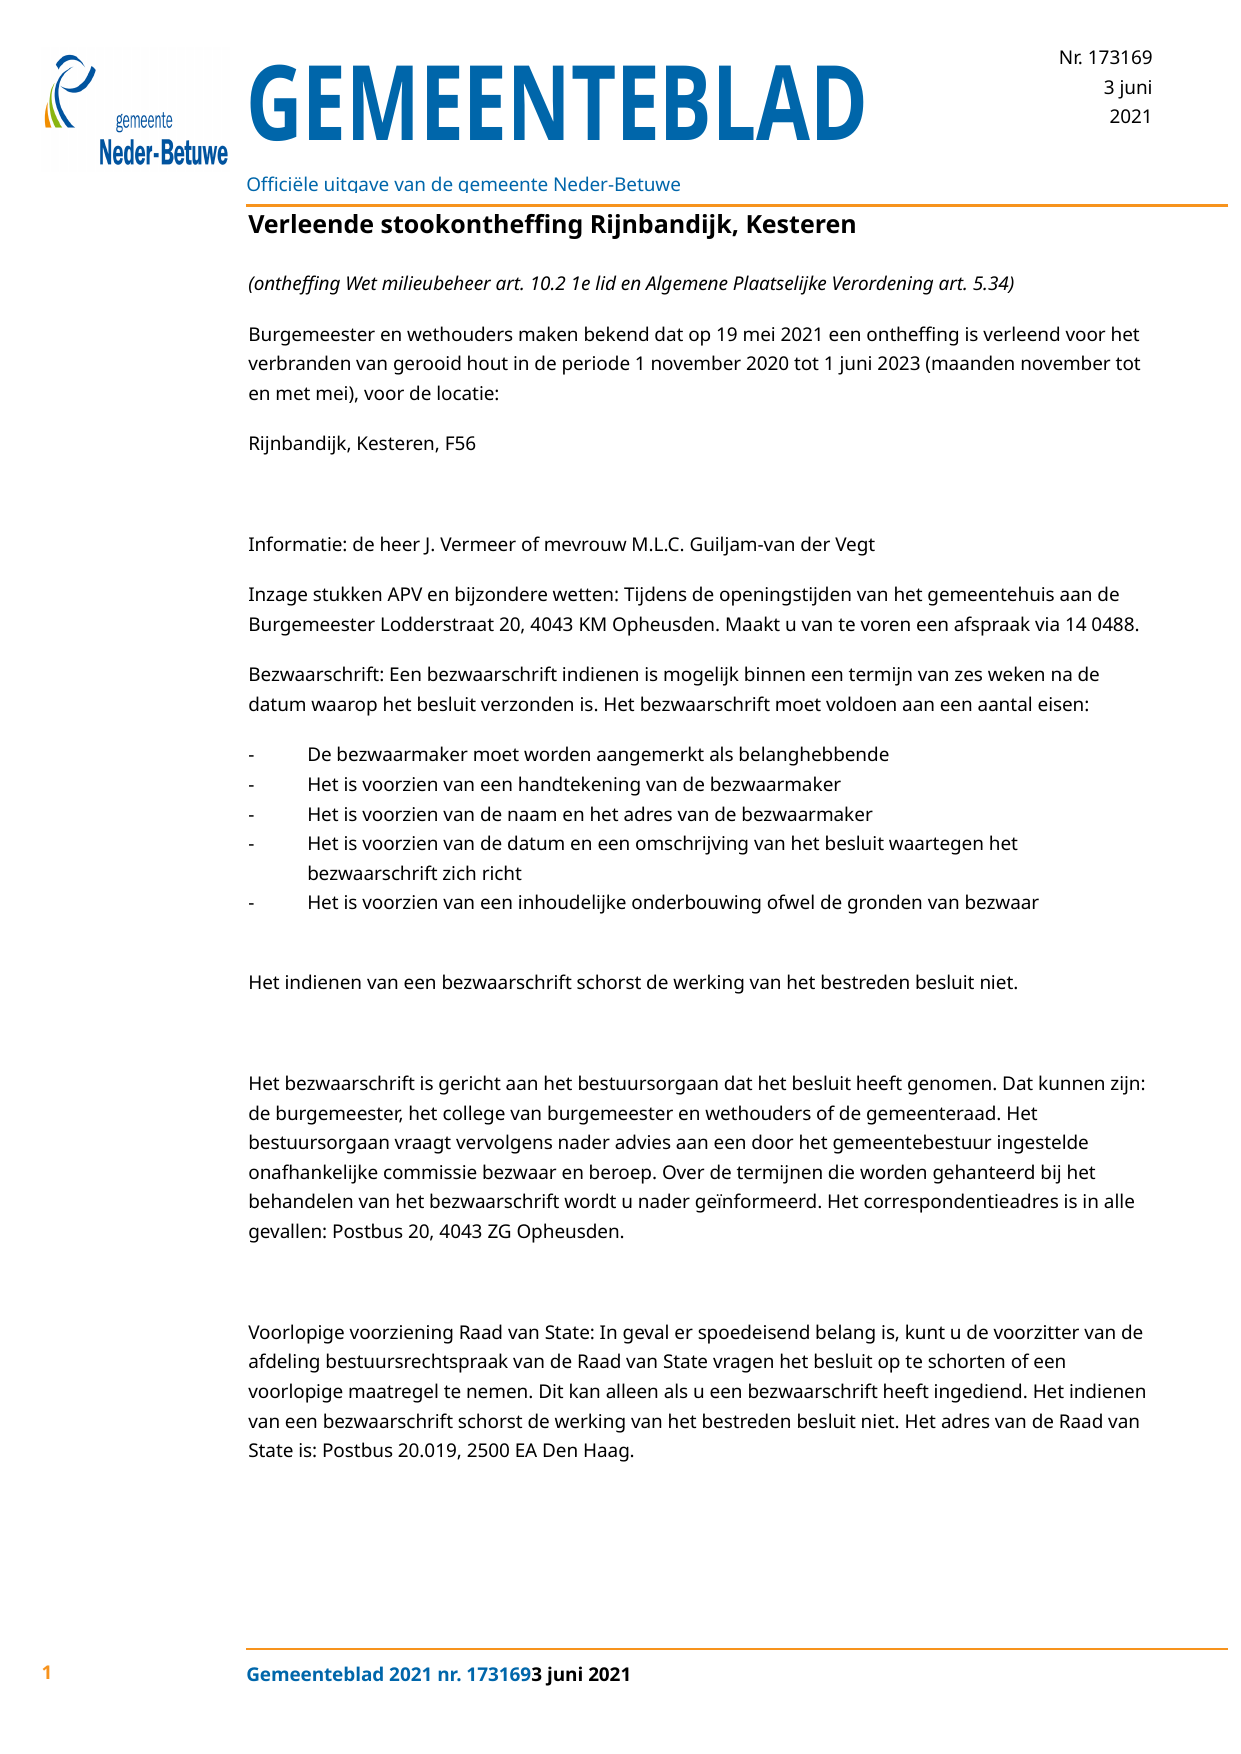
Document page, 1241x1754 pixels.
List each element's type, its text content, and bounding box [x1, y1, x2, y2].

list Het is voorzien van de datum en een omschrijving van het besluit waartegen het bezwaarschrift zich richt [248, 830, 1152, 886]
text Burgemeester en wethouders maken bekend dat op 19 mei 2021 een ontheffing is verleend voor het verbranden van gerooid hout in de periode 1 november 2020 tot 1 juni 2023 (maanden november tot en met mei), voor de locatie: [248, 321, 1152, 406]
picture [41, 47, 231, 172]
text Verleende stookontheffing Rijnbandijk, Kesteren [248, 207, 1152, 241]
list Het is voorzien van een handtekening van de bezwaarmaker [248, 771, 1152, 797]
text Voorlopige voorziening Raad van State: In geval er spoedeisend belang is, kunt u de voorzitter van de afdeling bestuursrechtspraak van de Raad van State vragen het besluit op te schorten of een voorlopige maatregel te nemen. Dit kan alleen als u een bezwaarschrift heeft ingediend. Het indienen van een bezwaarschrift schorst de werking van het bestreden besluit niet. Het adres van de Raad van State is: Postbus 20.019, 2500 EA Den Haag. [248, 1319, 1152, 1463]
list De bezwaarmaker moet worden aangemerkt als belanghebbende [248, 742, 1152, 767]
text Informatie: de heer J. Vermeer of mevrouw M.L.C. Guiljam-van der Vegt [248, 531, 1152, 557]
list Het is voorzien van de naam en het adres van de bezwaarmaker [248, 801, 1152, 826]
text Bezwaarschrift: Een bezwaarschrift indienen is mogelijk binnen een termijn van zes weken na de datum waarop het besluit verzonden is. Het bezwaarschrift moet voldoen aan een aantal eisen: [248, 662, 1152, 717]
list Het is voorzien van een inhoudelijke onderbouwing ofwel de gronden van bezwaar [248, 889, 1152, 915]
text Het bezwaarschrift is gericht aan het bestuursorgaan dat het besluit heeft genomen. Dat kunnen zijn: de burgemeester, het college van burgemeester en wethouders of de gemeenteraad. Het bestuursorgaan vraagt vervolgens nader advies aan een door het gemeentebestuur ingestelde onafhankelijke commissie bezwaar en beroep. Over de termijnen die worden gehanteerd bij het behandelen van het bezwaarschrift wordt u nader geïnformeerd. Het correspondentieadres is in alle gevallen: Postbus 20, 4043 ZG Opheusden. [248, 1070, 1152, 1244]
text Het indienen van een bezwaarschrift schorst de werking van het bestreden besluit niet. [248, 969, 1152, 995]
text Rijnbandijk, Kesteren, F56 [248, 430, 1152, 456]
text (ontheffing Wet milieubeheer art. 10.2 1e lid en Algemene Plaatselijke Verordening art. 5.34) [248, 270, 1152, 296]
text Inzage stukken APV en bijzondere wetten: Tijdens de openingstijden van het gemeentehuis aan de Burgemeester Lodderstraat 20, 4043 KM Opheusden. Maakt u van te voren een afspraak via 14 0488. [248, 582, 1152, 637]
